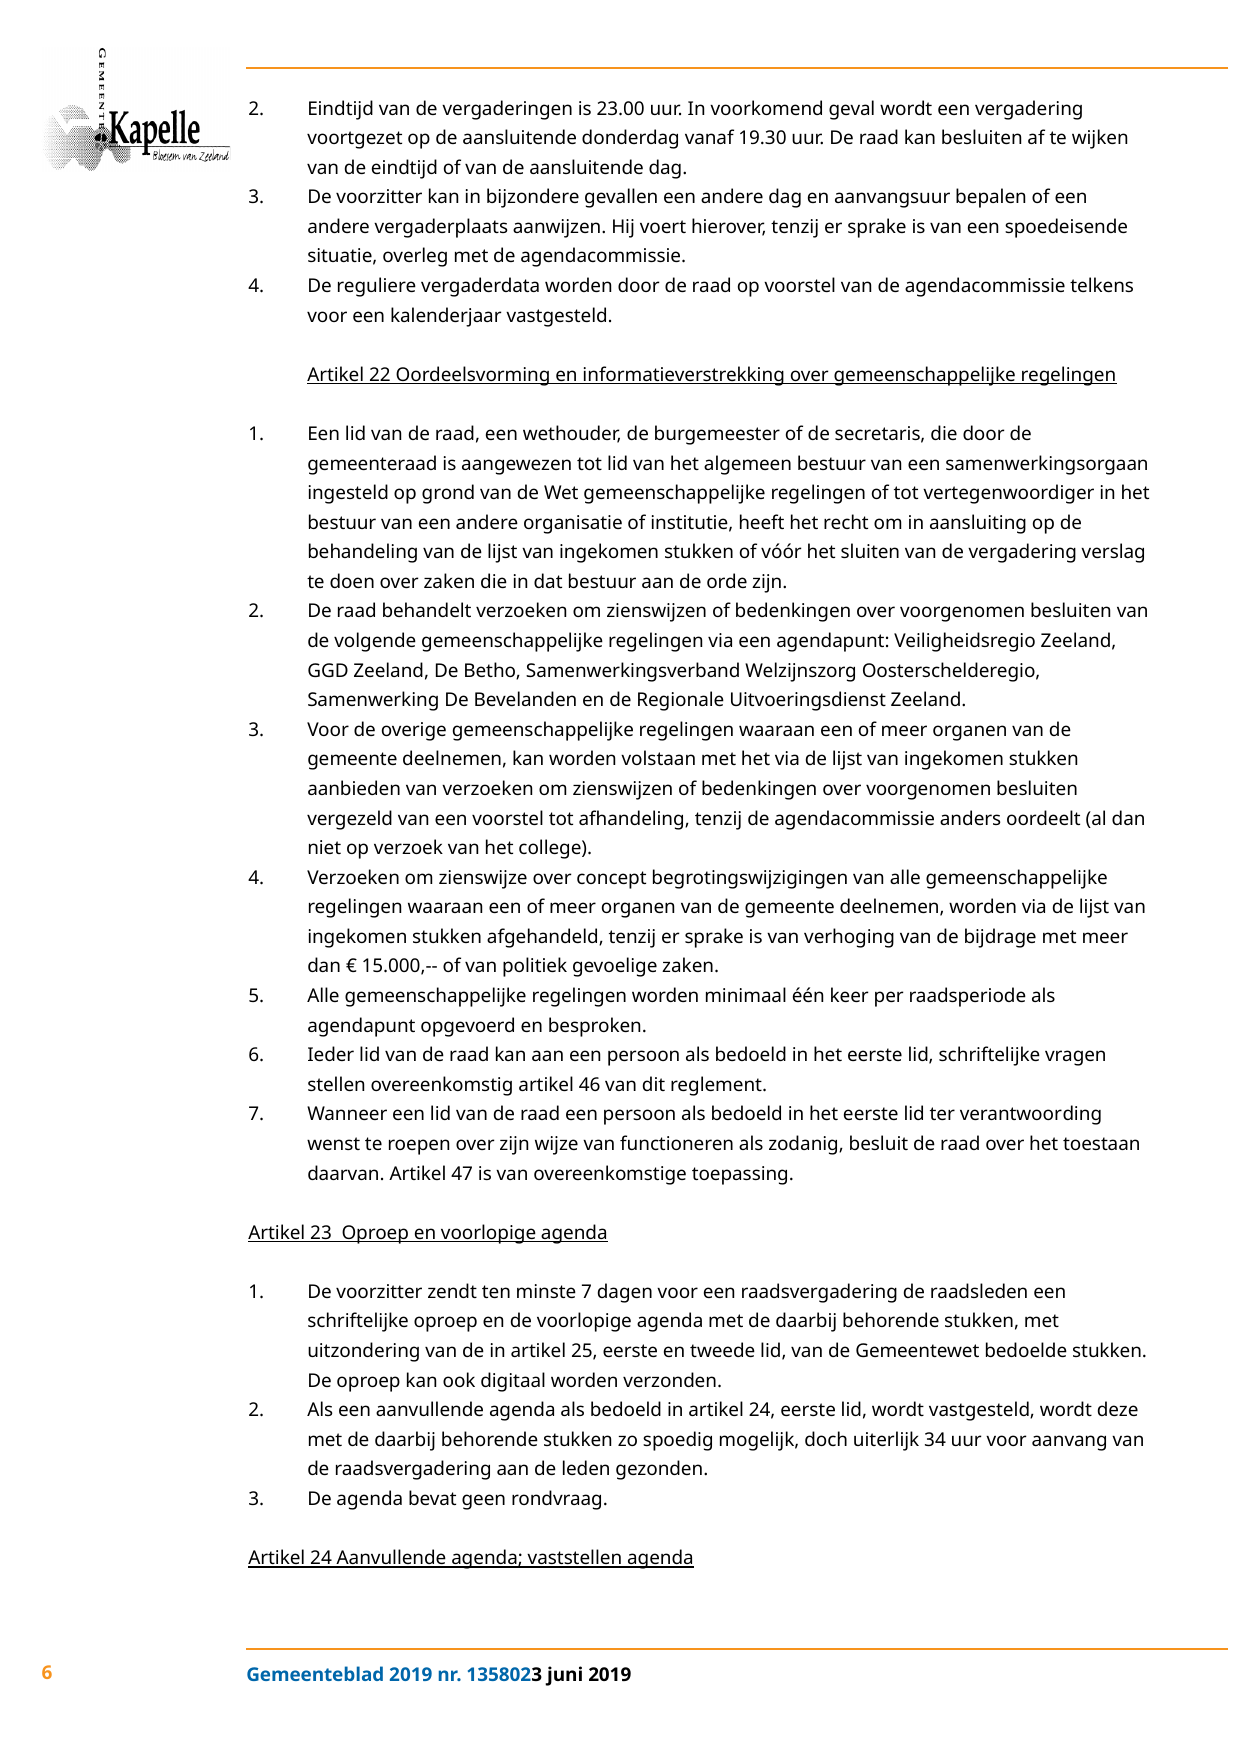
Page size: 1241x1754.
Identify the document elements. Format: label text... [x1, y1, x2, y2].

list Artikel 22 Oordeelsvorming en informatieverstrekking over gemeenschappelijke regelingen [248, 361, 1152, 387]
picture [41, 47, 231, 172]
list Als een aanvullende agenda als bedoeld in artikel 24, eerste lid, wordt vastgesteld, wordt deze met de daarbij behorende stukken zo spoedig mogelijk, doch uiterlijk 34 uur voor aanvang van de raadsvergadering aan de leden gezonden. [248, 1396, 1152, 1481]
text Artikel 23 Oproep en voorlopige agenda [248, 1219, 1152, 1245]
list Eindtijd van de vergaderingen is 23.00 uur. In voorkomend geval wordt een vergade­ring voortgezet op de aansluitende donderdag vanaf 19.30 uur. De raad kan besluiten af te wijken van de eindtijd of van de aansluitende dag. [248, 95, 1152, 180]
list De reguliere vergaderdata worden door de raad op voorstel van de agendacommissie telkens voor een kalenderjaar vastgesteld. [248, 272, 1152, 328]
list De raad behandelt verzoeken om zienswijzen of bedenkingen over voorgenomen besluiten van de volgende gemeenschappelijke regelingen via een agendapunt: Veiligheidsregio Zeeland, GGD Zeeland, De Betho, Samenwerkingsverband Welzijnszorg Oosterschelderegio, Samenwerking De Bevelanden en de Regionale Uitvoeringsdienst Zeeland. [248, 598, 1152, 712]
list Verzoeken om zienswijze over concept begrotingswijzigingen van alle gemeenschappelijke regelingen waaraan een of meer organen van de gemeente deelnemen, worden via de lijst van ingekomen stukken afgehandeld, tenzij er sprake is van verhoging van de bijdrage met meer dan € 15.000,-- of van politiek gevoelige zaken. [248, 864, 1152, 978]
list Voor de overige gemeenschappelijke regelingen waaraan een of meer organen van de gemeente deelnemen, kan worden volstaan met het via de lijst van ingekomen stukken aanbieden van verzoeken om zienswijzen of bedenkingen over voorgenomen besluiten vergezeld van een voorstel tot afhandeling, tenzij de agendacommissie anders oordeelt (al dan niet op verzoek van het college). [248, 716, 1152, 860]
list Alle gemeenschappelijke regelingen worden minimaal één keer per raadsperiode als agendapunt opgevoerd en besproken. [248, 982, 1152, 1038]
list De agenda bevat geen rondvraag. [248, 1485, 1152, 1511]
list Een lid van de raad, een wethouder, de burgemeester of de secretaris, die door de gemeenteraad is aangewezen tot lid van het algemeen bestuur van een samenwerkingsorgaan ingesteld op grond van de Wet gemeenschappelijke regelingen of tot vertegenwoordiger in het bestuur van een andere organisatie of institutie, heeft het recht om in aansluiting op de behandeling van de lijst van ingekomen stukken of vóór het sluiten van de vergadering verslag te doen over zaken die in dat bestuur aan de orde zijn. [248, 420, 1152, 594]
list De voorzitter kan in bijzondere gevallen een andere dag en aanvangsuur bepalen of een andere vergaderplaats aanwijzen. Hij voert hierover, tenzij er sprake is van een spoedeisende situatie, overleg met de agendacommissie. [248, 183, 1152, 268]
text Artikel 24 Aanvullende agenda; vaststellen agenda [248, 1544, 1152, 1570]
list Wanneer een lid van de raad een persoon als bedoeld in het eerste lid ter verantwoor­ding wenst te roepen over zijn wijze van functioneren als zodanig, besluit de raad over het toestaan daarvan. Artikel 47 is van overeenkomstige toepassing. [248, 1101, 1152, 1186]
list De voorzitter zendt ten minste 7 dagen voor een raadsvergadering de raadsleden een schriftelijke oproep en de voorlopige agenda met de daarbij behorende stukken, met uitzondering van de in artikel 25, eerste en tweede lid, van de Gemeentewet bedoelde stukken. De oproep kan ook digitaal worden verzonden. [248, 1278, 1152, 1393]
list Ieder lid van de raad kan aan een persoon als bedoeld in het eerste lid, schriftelijke vragen stellen overeenkomstig artikel 46 van dit reglement. [248, 1041, 1152, 1097]
